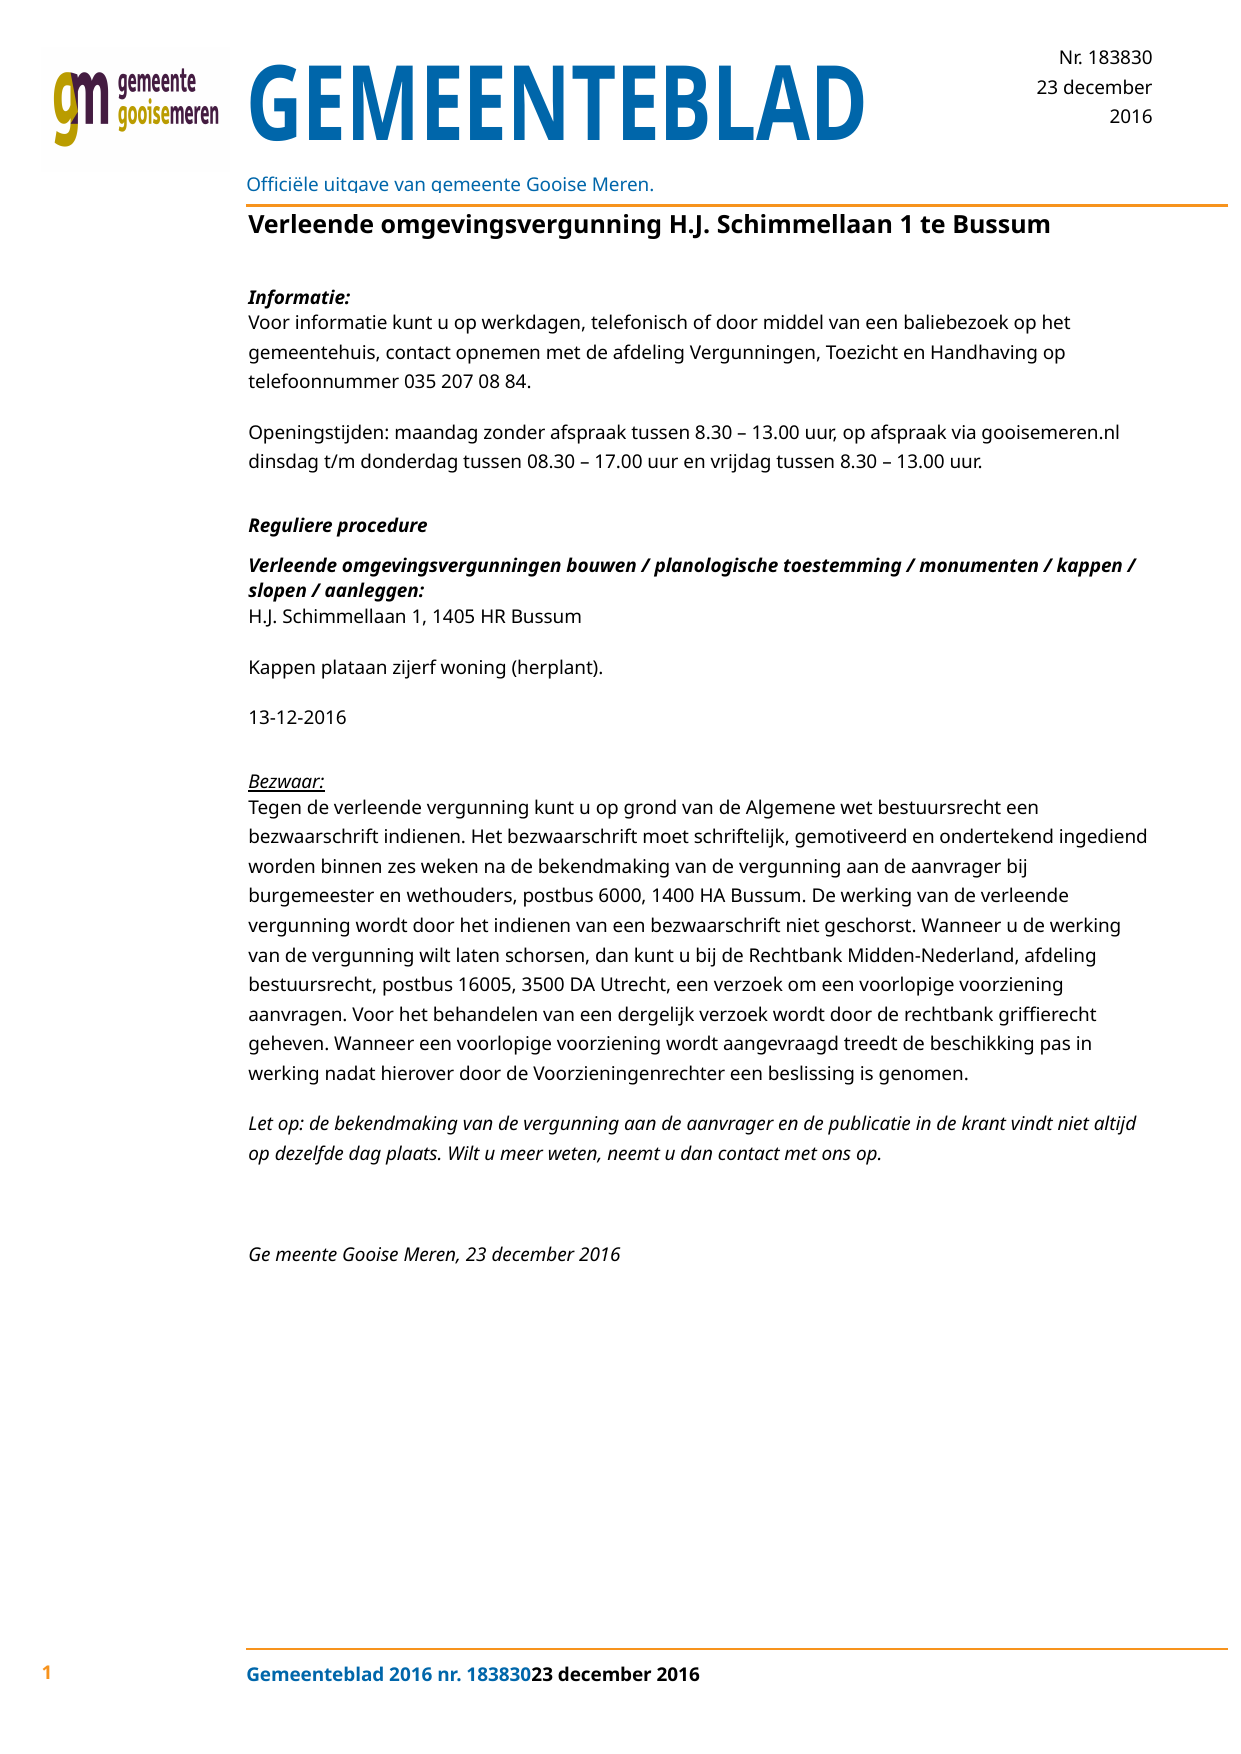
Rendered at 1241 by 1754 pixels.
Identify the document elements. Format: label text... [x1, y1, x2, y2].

text Reguliere procedure [248, 513, 1152, 538]
text Bezwaar: [248, 768, 1152, 794]
text Tegen de verleende vergunning kunt u op grond van de Algemene wet bestuursrecht een bezwaarschrift indienen. Het bezwaarschrift moet schriftelijk, gemotiveerd en ondertekend ingediend worden binnen zes weken na de bekendmaking van de vergunning aan de aanvrager bij burgemeester en wethouders, postbus 6000, 1400 HA Bussum. De werking van de verleende vergunning wordt door het indienen van een bezwaarschrift niet geschorst. Wanneer u de werking van de vergunning wilt laten schorsen, dan kunt u bij de Rechtbank Midden-Nederland, afdeling bestuursrecht, postbus 16005, 3500 DA Utrecht, een verzoek om een voorlopige voorziening aanvragen. Voor het behandelen van een dergelijk verzoek wordt door de rechtbank griffierecht geheven. Wanneer een voorlopige voorziening wordt aangevraagd treedt de beschikking pas in werking nadat hierover door de Voorzieningenrechter een beslissing is genomen. [248, 794, 1152, 1086]
text Openingstijden: maandag zonder afspraak tussen 8.30 – 13.00 uur, op afspraak via gooisemeren.nl dinsdag t/m donderdag tussen 08.30 – 17.00 uur en vrijdag tussen 8.30 – 13.00 uur. [248, 419, 1152, 474]
text 13-12-2016 [248, 704, 1152, 730]
text Verleende omgevingsvergunningen bouwen / planologische toestemming / monumenten / kappen / slopen / aanleggen: [248, 552, 1152, 603]
text Voor informatie kunt u op werkdagen, telefonisch of door middel van een baliebezoek op het gemeentehuis, contact opnemen met de afdeling Vergunningen, Toezicht en Handhaving op telefoonnummer 035 207 08 84. [248, 309, 1152, 394]
text Ge meente Gooise Meren, 23 december 2016 [248, 1241, 1152, 1267]
text H.J. Schimmellaan 1, 1405 HR Bussum [248, 603, 1152, 629]
text Let op: de bekendmaking van de vergunning aan de aanvrager en de publicatie in de krant vindt niet altijd op dezelfde dag plaats. Wilt u meer weten, neemt u dan contact met ons op. [248, 1111, 1152, 1166]
text Informatie: [248, 284, 1152, 309]
text Kappen plataan zijerf woning (herplant). [248, 654, 1152, 679]
picture [41, 47, 231, 172]
text Verleende omgevingsvergunning H.J. Schimmellaan 1 te Bussum [248, 207, 1152, 241]
